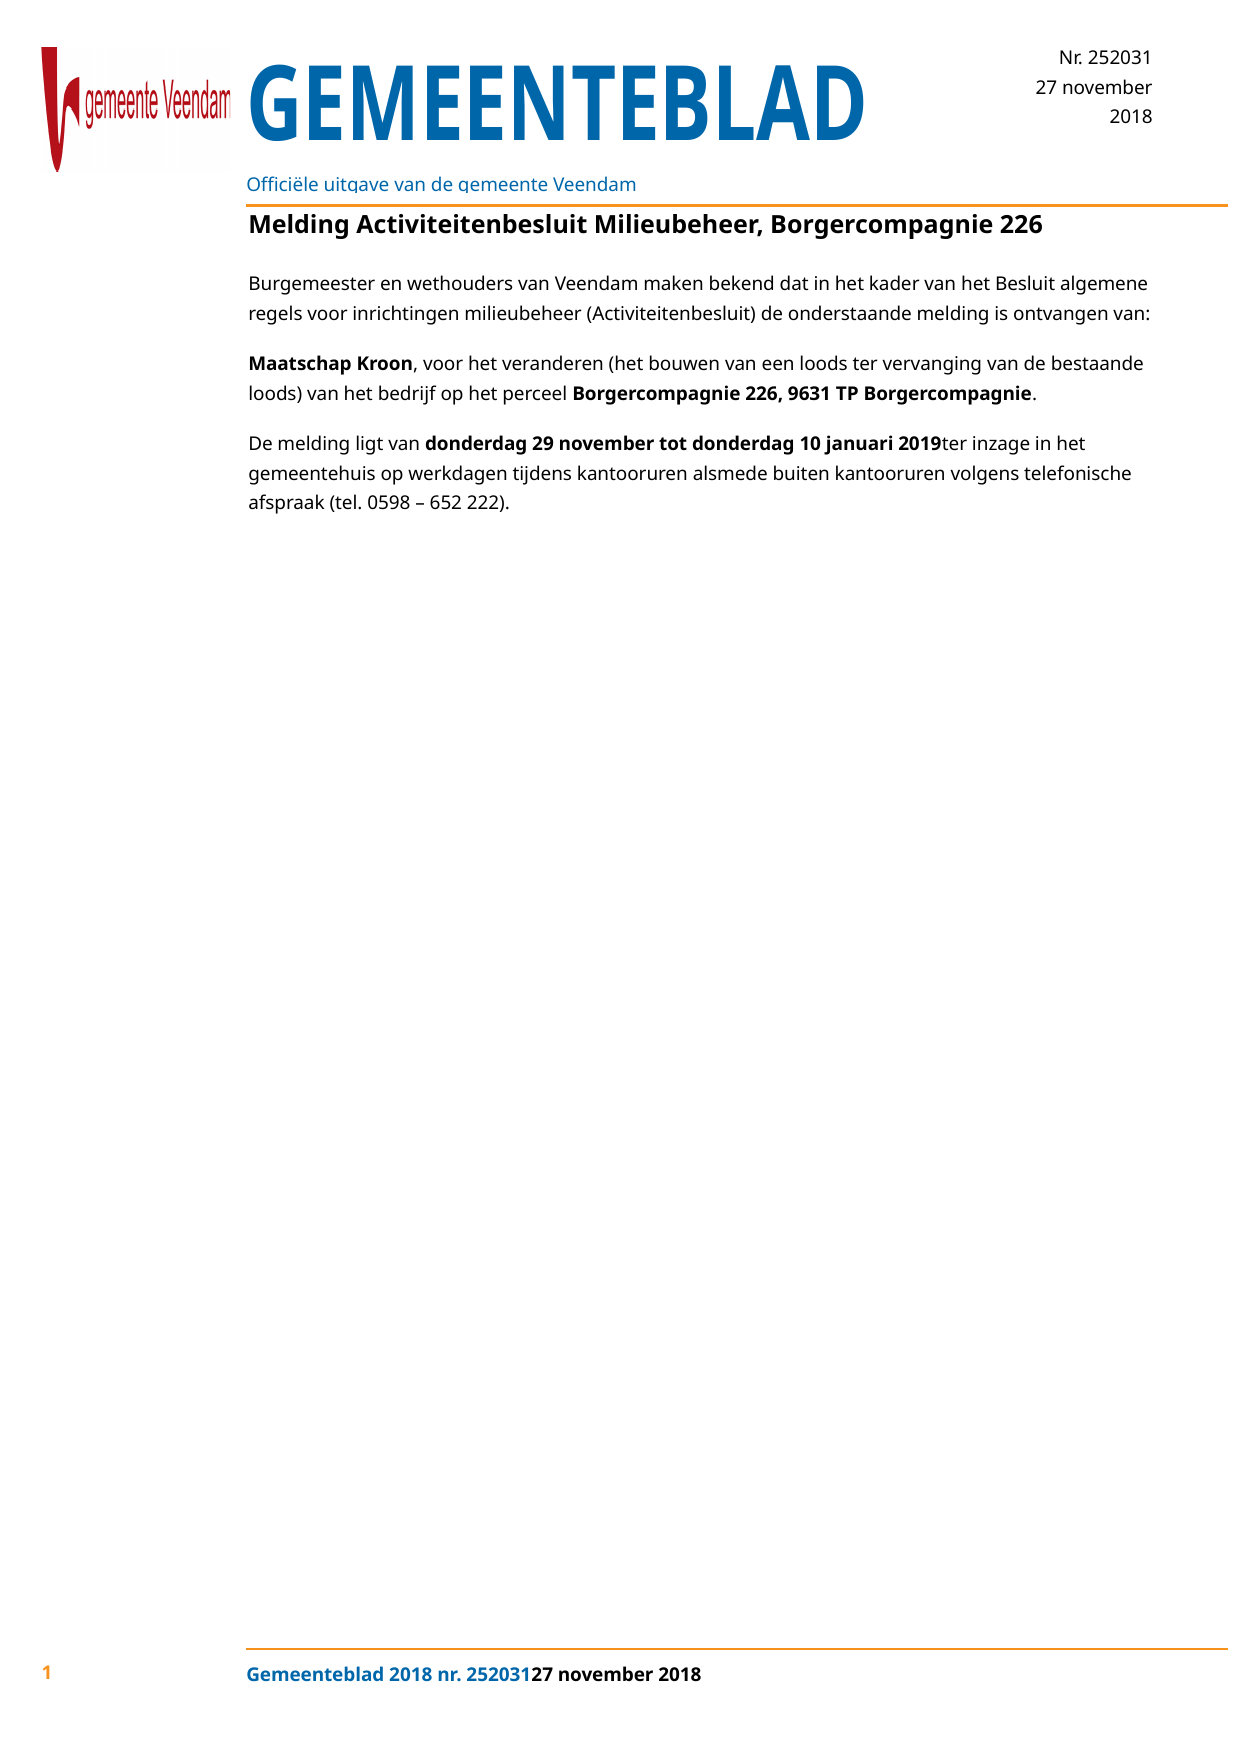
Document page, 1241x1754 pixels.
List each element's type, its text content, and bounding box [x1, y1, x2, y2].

text De melding ligt van donderdag 29 november tot donderdag 10 januari 2019ter inzage in het gemeentehuis op werkdagen tijdens kantooruren alsmede buiten kantooruren volgens telefonische afspraak (tel. 0598 – 652 222). [248, 430, 1152, 515]
text Melding Activiteitenbesluit Milieubeheer, Borgercompagnie 226 [248, 207, 1152, 241]
text Maatschap Kroon, voor het veranderen (het bouwen van een loods ter vervanging van de bestaande loods) van het bedrijf op het perceel Borgercompagnie 226, 9631 TP Borgercompagnie. [248, 350, 1152, 406]
picture [41, 47, 231, 172]
text Burgemeester en wethouders van Veendam maken bekend dat in het kader van het Besluit algemene regels voor inrichtingen milieubeheer (Activiteitenbesluit) de onderstaande melding is ontvangen van: [248, 270, 1152, 326]
